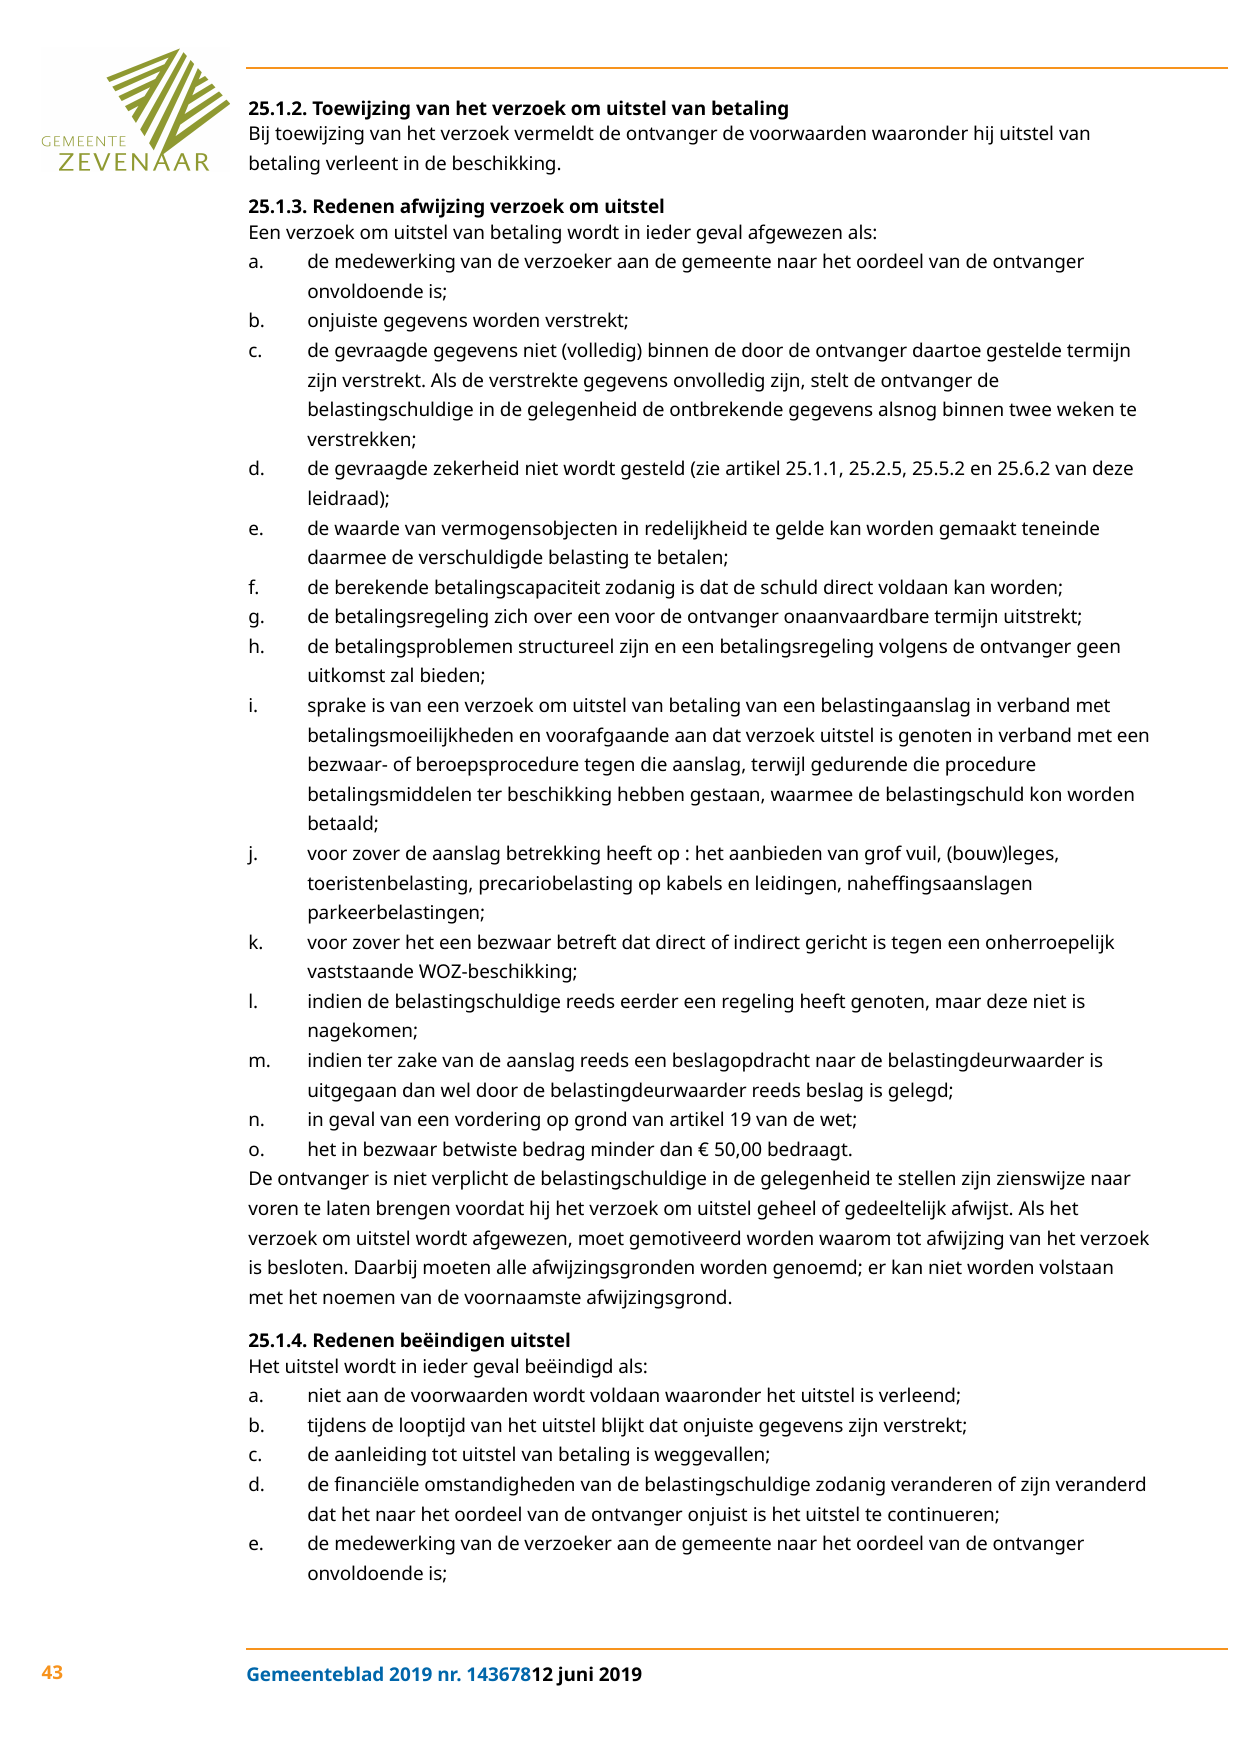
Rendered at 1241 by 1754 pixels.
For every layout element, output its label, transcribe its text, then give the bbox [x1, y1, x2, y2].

list de medewerking van de verzoeker aan de gemeente naar het oordeel van de ontvanger onvoldoende is; [248, 1530, 1152, 1586]
list de gevraagde zekerheid niet wordt gesteld (zie artikel 25.1.1, 25.2.5, 25.5.2 en 25.6.2 van deze leidraad); [248, 456, 1152, 511]
text De ontvanger is niet verplicht de belastingschuldige in de gelegenheid te stellen zijn zienswijze naar voren te laten brengen voordat hij het verzoek om uitstel geheel of gedeeltelijk afwijst. Als het verzoek om uitstel wordt afgewezen, moet gemotiveerd worden waarom tot afwijzing van het verzoek is besloten. Daarbij moeten alle afwijzingsgronden worden genoemd; er kan niet worden volstaan met het noemen van de voornaamste afwijzingsgrond. [248, 1166, 1152, 1310]
text Bij toewijzing van het verzoek vermeldt de ontvanger de voorwaarden waaronder hij uitstel van betaling verleent in de beschikking. [248, 121, 1152, 176]
list de betalingsproblemen structureel zijn en een betalingsregeling volgens de ontvanger geen uitkomst zal bieden; [248, 633, 1152, 688]
text 25.1.4. Redenen beëindigen uitstel [248, 1327, 1152, 1353]
list de gevraagde gegevens niet (volledig) binnen de door de ontvanger daartoe gestelde termijn zijn verstrekt. Als de verstrekte gegevens onvolledig zijn, stelt de ontvanger de belastingschuldige in de gelegenheid de ontbrekende gegevens alsnog binnen twee weken te verstrekken; [248, 337, 1152, 452]
list de waarde van vermogensobjecten in redelijkheid te gelde kan worden gemaakt teneinde daarmee de verschuldigde belasting te betalen; [248, 515, 1152, 570]
list de berekende betalingscapaciteit zodanig is dat de schuld direct voldaan kan worden; [248, 574, 1152, 600]
list niet aan de voorwaarden wordt voldaan waaronder het uitstel is verleend; [248, 1382, 1152, 1408]
list indien ter zake van de aanslag reeds een beslagopdracht naar de belastingdeurwaarder is uitgegaan dan wel door de belastingdeurwaarder reeds beslag is gelegd; [248, 1047, 1152, 1103]
list onjuiste gegevens worden verstrekt; [248, 308, 1152, 333]
list tijdens de looptijd van het uitstel blijkt dat onjuiste gegevens zijn verstrekt; [248, 1412, 1152, 1438]
picture [41, 47, 231, 172]
list indien de belastingschuldige reeds eerder een regeling heeft genoten, maar deze niet is nagekomen; [248, 988, 1152, 1043]
list sprake is van een verzoek om uitstel van betaling van een belastingaanslag in verband met betalingsmoeilijkheden en voorafgaande aan dat verzoek uitstel is genoten in verband met een bezwaar- of beroepsprocedure tegen die aanslag, terwijl gedurende die procedure betalingsmiddelen ter beschikking hebben gestaan, waarmee de belastingschuld kon worden betaald; [248, 692, 1152, 836]
list in geval van een vordering op grond van artikel 19 van de wet; [248, 1106, 1152, 1132]
list voor zover het een bezwaar betreft dat direct of indirect gericht is tegen een onherroepelijk vaststaande WOZ-beschikking; [248, 929, 1152, 984]
text Het uitstel wordt in ieder geval beëindigd als: [248, 1353, 1152, 1378]
text 25.1.2. Toewijzing van het verzoek om uitstel van betaling [248, 95, 1152, 121]
list de betalingsregeling zich over een voor de ontvanger onaanvaardbare termijn uitstrekt; [248, 603, 1152, 629]
list de aanleiding tot uitstel van betaling is weggevallen; [248, 1442, 1152, 1467]
list de medewerking van de verzoeker aan de gemeente naar het oordeel van de ontvanger onvoldoende is; [248, 248, 1152, 304]
text Een verzoek om uitstel van betaling wordt in ieder geval afgewezen als: [248, 219, 1152, 245]
list voor zover de aanslag betrekking heeft op : het aanbieden van grof vuil, (bouw)leges, toeristenbelasting, precariobelasting op kabels en leidingen, naheffingsaanslagen parkeerbelastingen; [248, 840, 1152, 925]
list het in bezwaar betwiste bedrag minder dan € 50,00 bedraagt. [248, 1136, 1152, 1162]
text 25.1.3. Redenen afwijzing verzoek om uitstel [248, 193, 1152, 219]
list de financiële omstandigheden van de belastingschuldige zodanig veranderen of zijn veranderd dat het naar het oordeel van de ontvanger onjuist is het uitstel te continueren; [248, 1471, 1152, 1526]
